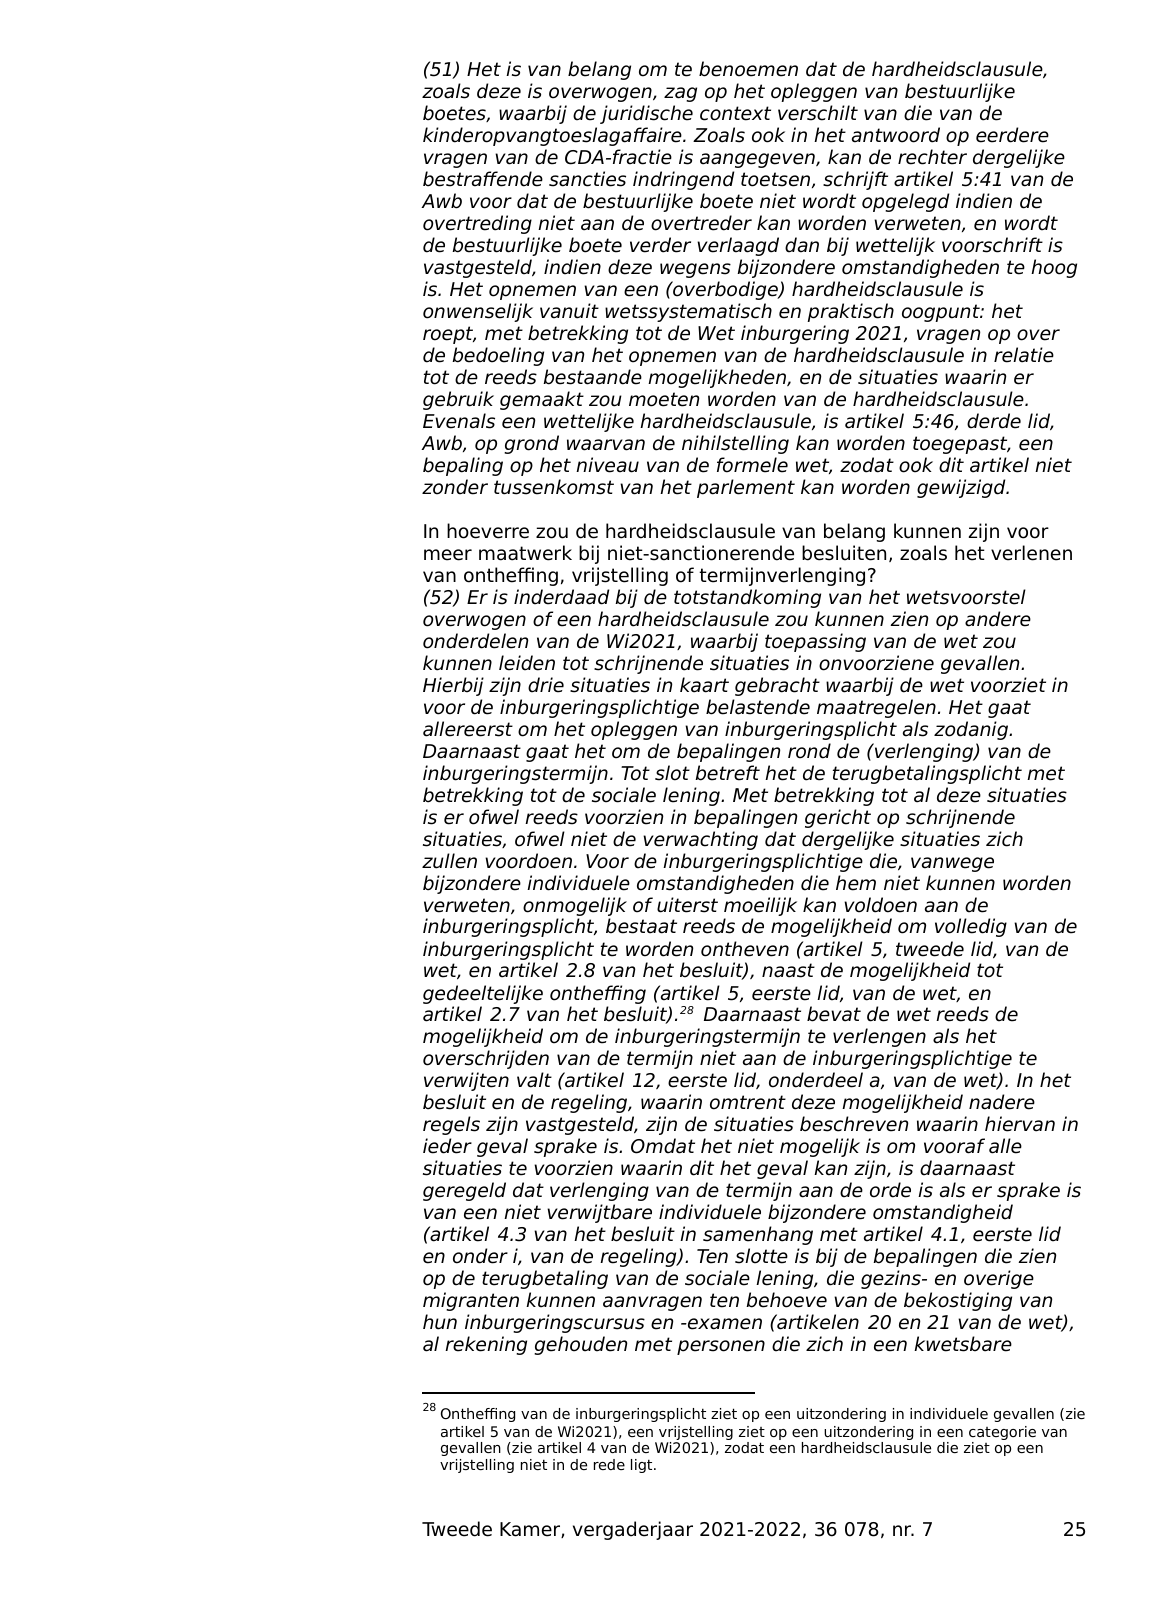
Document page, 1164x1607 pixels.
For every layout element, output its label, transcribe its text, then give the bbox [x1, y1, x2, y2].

text Ontheffing van de inburgeringsplicht ziet op een uitzondering in individuele gevallen (zie artikel 5 van de Wi2021), een vrijstelling ziet op een uitzondering in een categorie van gevallen (zie artikel 4 van de Wi2021), zodat een hardheidsclausule die ziet op een vrijstelling niet in de rede ligt. [422, 1402, 1087, 1474]
text In hoeverre zou de hardheidsclausule van belang kunnen zijn voor meer maatwerk bij niet-sanctionerende besluiten, zoals het verlenen van ontheffing, vrijstelling of termijnverlenging? [422, 521, 1087, 587]
text (52) Er is inderdaad bij de totstandkoming van het wetsvoorstel overwogen of een hardheidsclausule zou kunnen zien op andere onderdelen van de Wi2021, waarbij toepassing van de wet zou kunnen leiden tot schrijnende situaties in onvoorziene gevallen. Hierbij zijn drie situaties in kaart gebracht waarbij de wet voorziet in voor de inburgeringsplichtige belastende maatregelen. Het gaat allereerst om het opleggen van inburgeringsplicht als zodanig. Daarnaast gaat het om de bepalingen rond de (verlenging) van de inburgeringstermijn. Tot slot betreft het de terugbetalingsplicht met betrekking tot de sociale lening. Met betrekking tot al deze situaties is er ofwel reeds voorzien in bepalingen gericht op schrijnende situaties, ofwel niet de verwachting dat dergelijke situaties zich zullen voordoen. Voor de inburgeringsplichtige die, vanwege bijzondere individuele omstandigheden die hem niet kunnen worden verweten, onmogelijk of uiterst moeilijk kan voldoen aan de inburgeringsplicht, bestaat reeds de mogelijkheid om volledig van de inburgeringsplicht te worden ontheven (artikel 5, tweede lid, van de wet, en artikel 2.8 van het besluit), naast de mogelijkheid tot gedeeltelijke ontheffing (artikel 5, eerste lid, van de wet, en artikel 2.7 van het besluit). Daarnaast bevat de wet reeds de mogelijkheid om de inburgeringstermijn te verlengen als het overschrijden van de termijn niet aan de inburgeringsplichtige te verwijten valt (artikel 12, eerste lid, onderdeel a, van de wet). In het besluit en de regeling, waarin omtrent deze mogelijkheid nadere regels zijn vastgesteld, zijn de situaties beschreven waarin hiervan in ieder geval sprake is. Omdat het niet mogelijk is om vooraf alle situaties te voorzien waarin dit het geval kan zijn, is daarnaast geregeld dat verlenging van de termijn aan de orde is als er sprake is van een niet verwijtbare individuele bijzondere omstandigheid (artikel 4.3 van het besluit in samenhang met artikel 4.1, eerste lid en onder i, van de regeling). Ten slotte is bij de bepalingen die zien op de terugbetaling van de sociale lening, die gezins- en overige migranten kunnen aanvragen ten behoeve van de bekostiging van hun inburgeringscursus en -examen (artikelen 20 en 21 van de wet), al rekening gehouden met personen die zich in een kwetsbare [422, 587, 1087, 1356]
text (51) Het is van belang om te benoemen dat de hardheidsclausule, zoals deze is overwogen, zag op het opleggen van bestuurlijke boetes, waarbij de juridische context verschilt van die van de kinderopvangtoeslagaffaire. Zoals ook in het antwoord op eerdere vragen van de CDA-fractie is aangegeven, kan de rechter dergelijke bestraffende sancties indringend toetsen, schrijft artikel 5:41 van de Awb voor dat de bestuurlijke boete niet wordt opgelegd indien de overtreding niet aan de overtreder kan worden verweten, en wordt de bestuurlijke boete verder verlaagd dan bij wettelijk voorschrift is vastgesteld, indien deze wegens bijzondere omstandigheden te hoog is. Het opnemen van een (overbodige) hardheidsclausule is onwenselijk vanuit wetssystematisch en praktisch oogpunt: het roept, met betrekking tot de Wet inburgering 2021, vragen op over de bedoeling van het opnemen van de hardheidsclausule in relatie tot de reeds bestaande mogelijkheden, en de situaties waarin er gebruik gemaakt zou moeten worden van de hardheidsclausule. Evenals een wettelijke hardheidsclausule, is artikel 5:46, derde lid, Awb, op grond waarvan de nihilstelling kan worden toegepast, een bepaling op het niveau van de formele wet, zodat ook dit artikel niet zonder tussenkomst van het parlement kan worden gewijzigd. [422, 59, 1087, 499]
